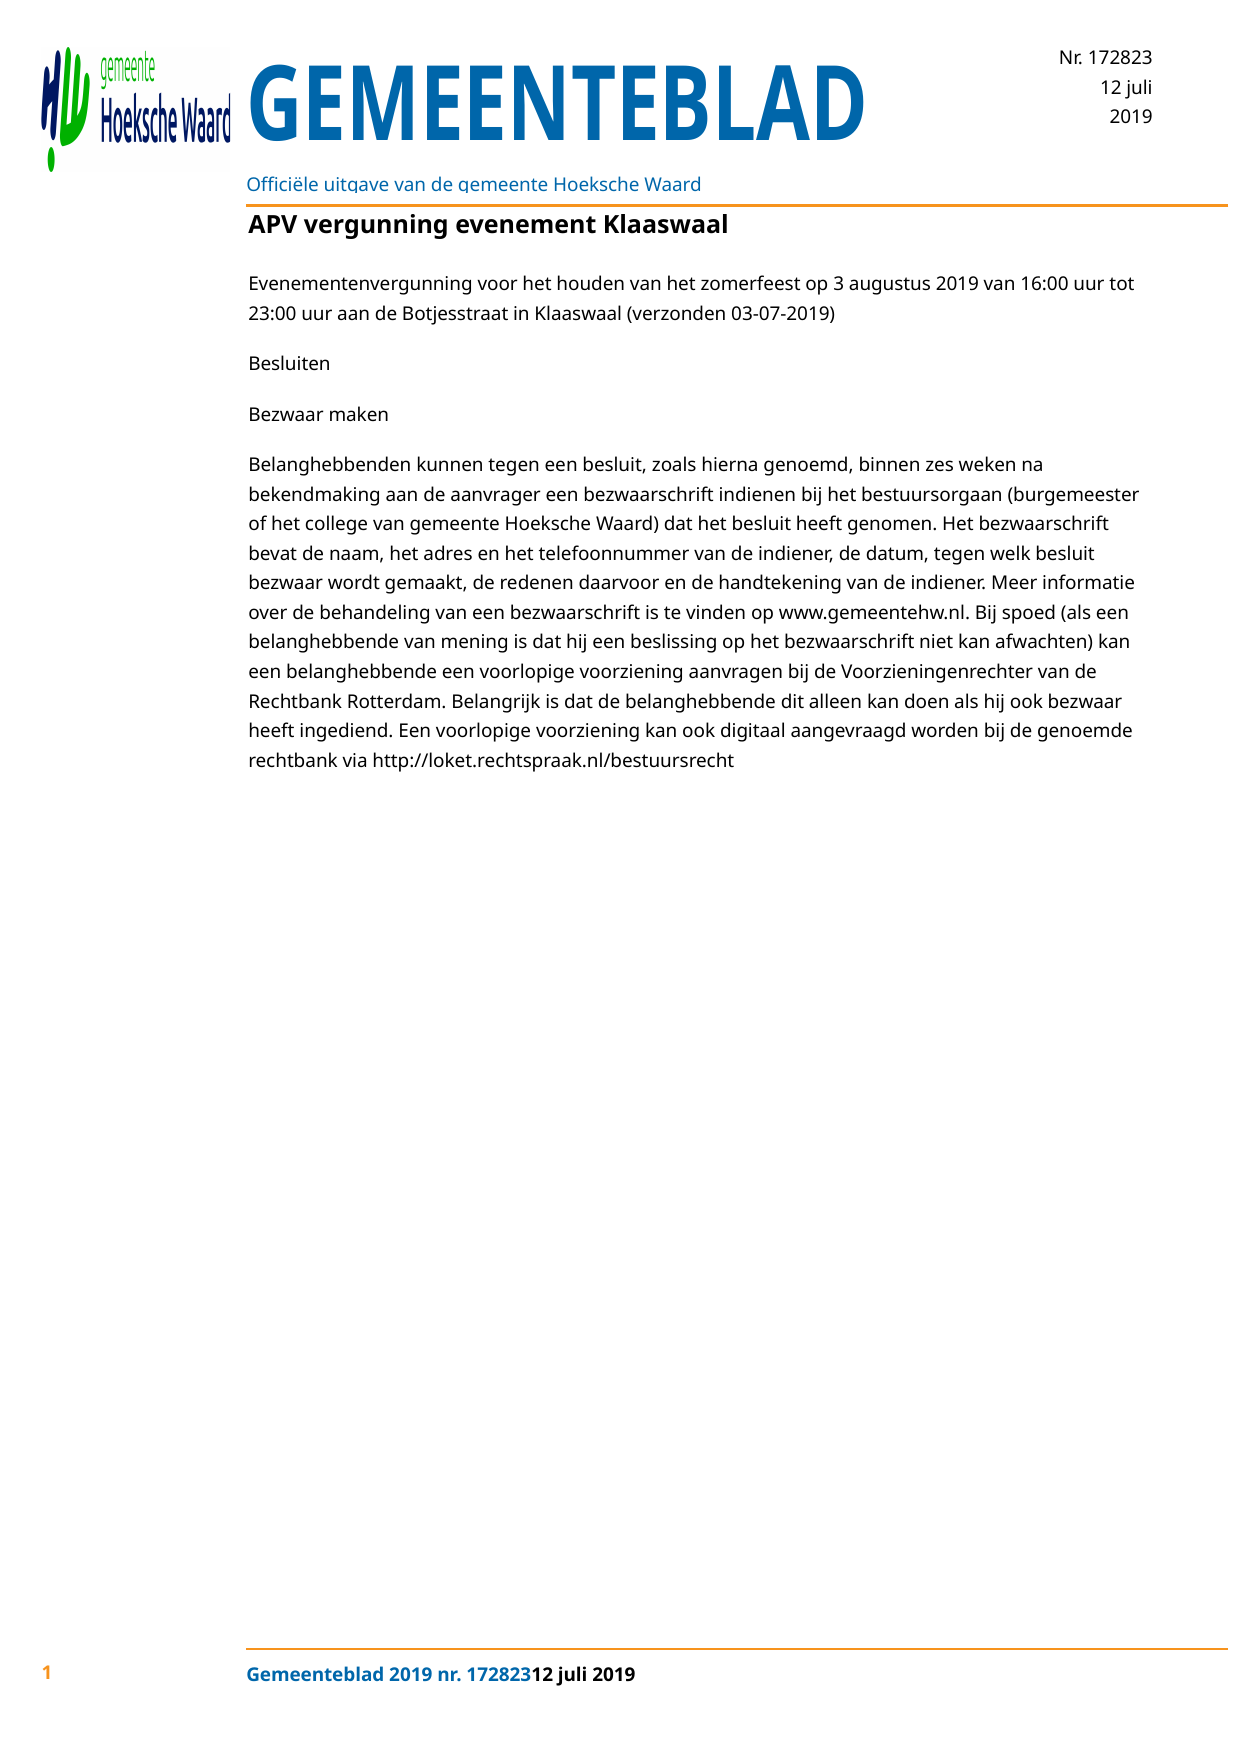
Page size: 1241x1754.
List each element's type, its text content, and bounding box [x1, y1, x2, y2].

text Evenementenvergunning voor het houden van het zomerfeest op 3 augustus 2019 van 16:00 uur tot 23:00 uur aan de Botjesstraat in Klaaswaal (verzonden 03-07-2019) [248, 270, 1152, 326]
picture [41, 47, 231, 172]
text Bezwaar maken [248, 401, 1152, 426]
text Besluiten [248, 350, 1152, 376]
text Belanghebbenden kunnen tegen een besluit, zoals hierna genoemd, binnen zes weken na bekendmaking aan de aanvrager een bezwaarschrift indienen bij het bestuursorgaan (burgemeester of het college van gemeente Hoeksche Waard) dat het besluit heeft genomen. Het bezwaarschrift bevat de naam, het adres en het telefoonnummer van de indiener, de datum, tegen welk besluit bezwaar wordt gemaakt, de redenen daarvoor en de handtekening van de indiener. Meer informatie over de behandeling van een bezwaarschrift is te vinden op www.gemeentehw.nl. Bij spoed (als een belanghebbende van mening is dat hij een beslissing op het bezwaarschrift niet kan afwachten) kan een belanghebbende een voorlopige voorziening aanvragen bij de Voorzieningenrechter van de Rechtbank Rotterdam. Belangrijk is dat de belanghebbende dit alleen kan doen als hij ook bezwaar heeft ingediend. Een voorlopige voorziening kan ook digitaal aangevraagd worden bij de genoemde rechtbank via http://loket.rechtspraak.nl/bestuursrecht [248, 451, 1152, 773]
text APV vergunning evenement Klaaswaal [248, 207, 1152, 241]
